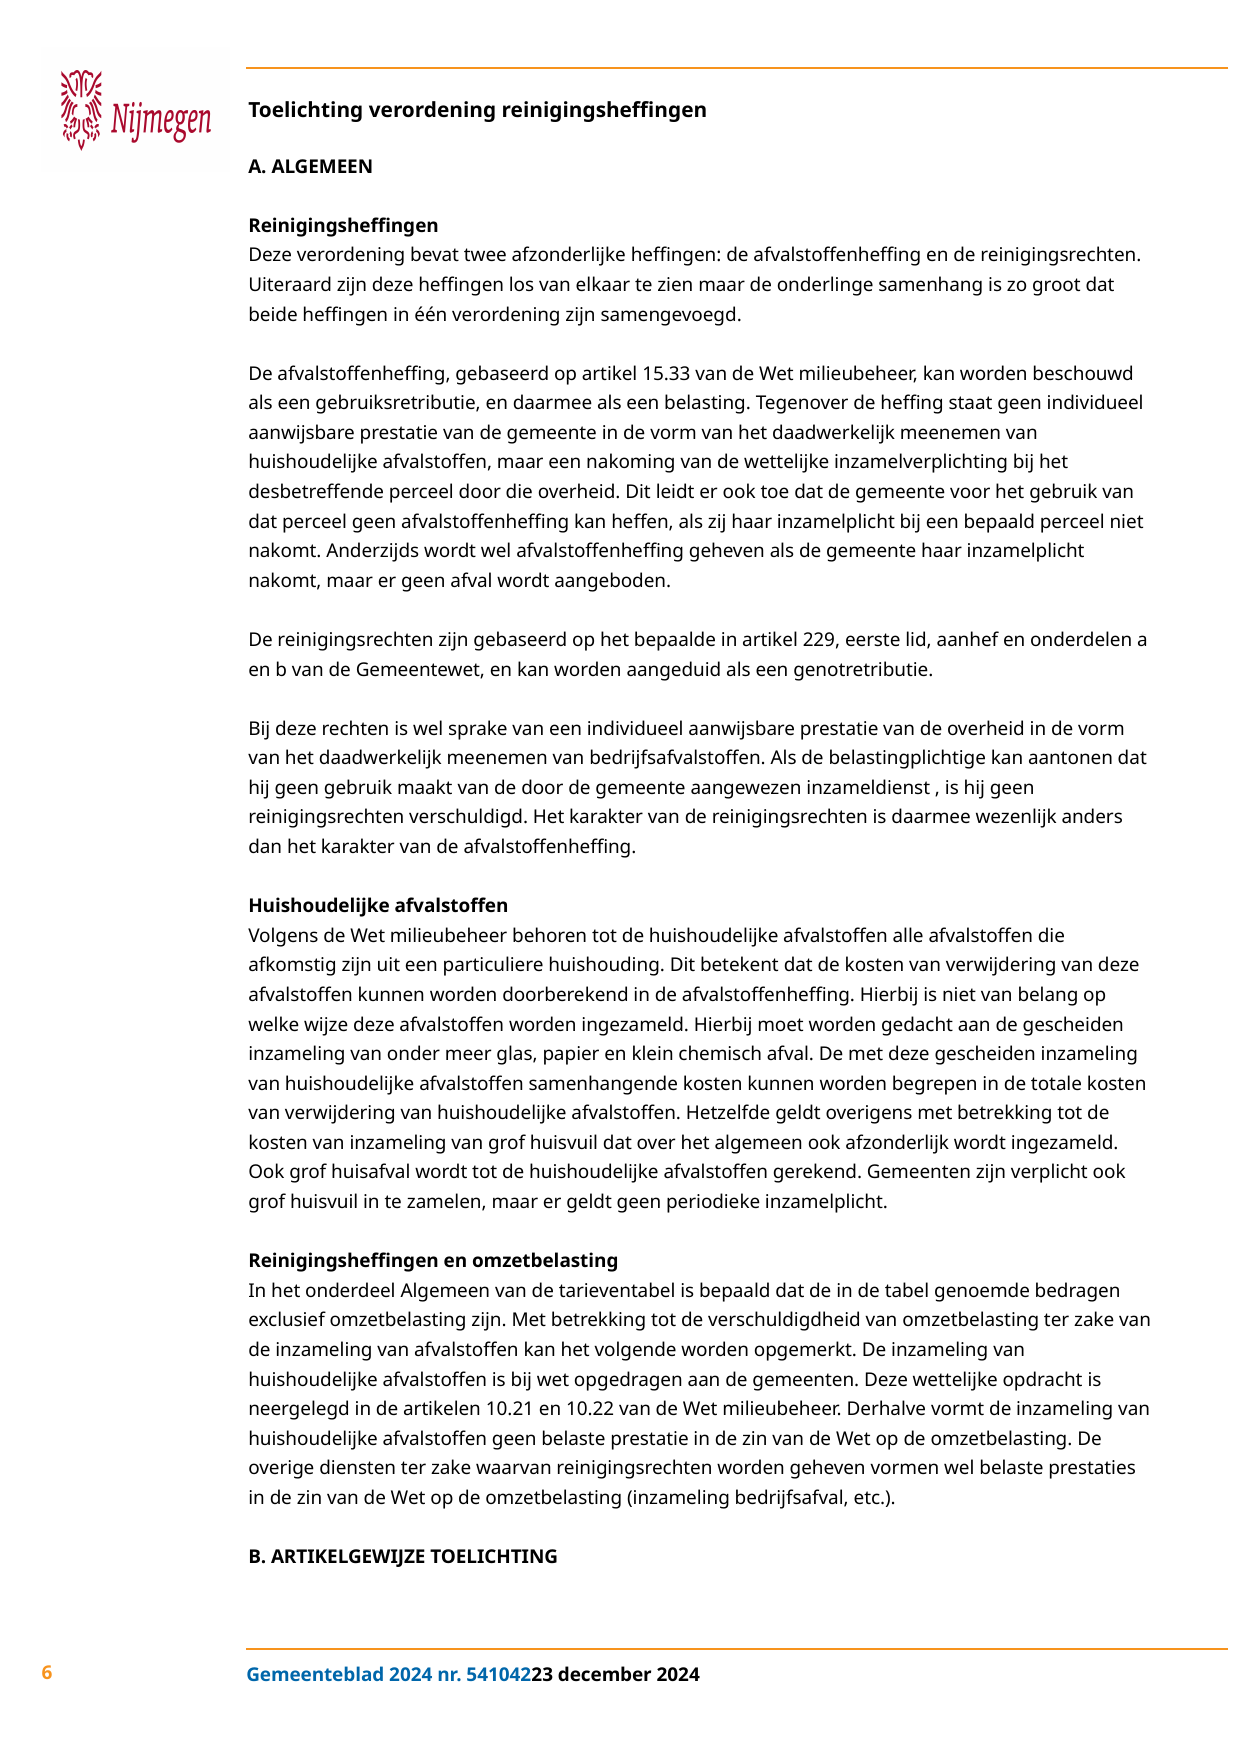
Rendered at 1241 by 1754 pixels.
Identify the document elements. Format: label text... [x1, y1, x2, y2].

text Toelichting verordening reinigingsheffingen [248, 95, 1152, 123]
text B. ARTIKELGEWIJZE TOELICHTING [248, 1543, 1152, 1569]
text Reinigingsheffingen en omzetbelasting [248, 1247, 1152, 1273]
text Deze verordening bevat twee afzonderlijke heffingen: de afvalstoffenheffing en de reinigingsrechten. Uiteraard zijn deze heffingen los van elkaar te zien maar de onderlinge samenhang is zo groot dat beide heffingen in één verordening zijn samengevoegd. [248, 242, 1152, 327]
text Volgens de Wet milieubeheer behoren tot de huishoudelijke afvalstoffen alle afvalstoffen die afkomstig zijn uit een particuliere huishouding. Dit betekent dat de kosten van verwijdering van deze afvalstoffen kunnen worden doorberekend in de afvalstoffenheffing. Hierbij is niet van belang op welke wijze deze afvalstoffen worden ingezameld. Hierbij moet worden gedacht aan de gescheiden inzameling van onder meer glas, papier en klein chemisch afval. De met deze gescheiden inzameling van huishoudelijke afvalstoffen samenhangende kosten kunnen worden begrepen in de totale kosten van verwijdering van huishoudelijke afvalstoffen. Hetzelfde geldt overigens met betrekking tot de kosten van inzameling van grof huisvuil dat over het algemeen ook afzonderlijk wordt ingezameld. Ook grof huisafval wordt tot de huishoudelijke afvalstoffen gerekend. Gemeenten zijn verplicht ook grof huisvuil in te zamelen, maar er geldt geen periodieke inzamelplicht. [248, 922, 1152, 1214]
text De afvalstoffenheffing, gebaseerd op artikel 15.33 van de Wet milieubeheer, kan worden beschouwd als een gebruiksretributie, en daarmee als een belasting. Tegenover de heffing staat geen individueel aanwijsbare prestatie van de gemeente in de vorm van het daadwerkelijk meenemen van huishoudelijke afvalstoffen, maar een nakoming van de wettelijke inzamelverplichting bij het desbetreffende perceel door die overheid. Dit leidt er ook toe dat de gemeente voor het gebruik van dat perceel geen afvalstoffenheffing kan heffen, als zij haar inzamelplicht bij een bepaald perceel niet nakomt. Anderzijds wordt wel afvalstoffenheffing geheven als de gemeente haar inzamelplicht nakomt, maar er geen afval wordt aangeboden. [248, 360, 1152, 593]
text A. ALGEMEEN [248, 153, 1152, 179]
picture [41, 47, 231, 172]
text De reinigingsrechten zijn gebaseerd op het bepaalde in artikel 229, eerste lid, aanhef en onderdelen a en b van de Gemeentewet, en kan worden aangeduid als een genotretributie. [248, 626, 1152, 682]
text Bij deze rechten is wel sprake van een individueel aanwijsbare prestatie van de overheid in de vorm van het daadwerkelijk meenemen van bedrijfsafvalstoffen. Als de belastingplichtige kan aantonen dat hij geen gebruik maakt van de door de gemeente aangewezen inzameldienst , is hij geen reinigingsrechten verschuldigd. Het karakter van de reinigingsrechten is daarmee wezenlijk anders dan het karakter van de afvalstoffenheffing. [248, 715, 1152, 859]
text Reinigingsheffingen [248, 212, 1152, 238]
text Huishoudelijke afvalstoffen [248, 892, 1152, 918]
text In het onderdeel Algemeen van de tarieventabel is bepaald dat de in de tabel genoemde bedragen exclusief omzetbelasting zijn. Met betrekking tot de verschuldigdheid van omzetbelasting ter zake van de inzameling van afvalstoffen kan het volgende worden opgemerkt. De inzameling van huishoudelijke afvalstoffen is bij wet opgedragen aan de gemeenten. Deze wettelijke opdracht is neergelegd in de artikelen 10.21 en 10.22 van de Wet milieubeheer. Derhalve vormt de inzameling van huishoudelijke afvalstoffen geen belaste prestatie in de zin van de Wet op de omzetbelasting. De overige diensten ter zake waarvan reinigingsrechten worden geheven vormen wel belaste prestaties in de zin van de Wet op de omzetbelasting (inzameling bedrijfsafval, etc.). [248, 1277, 1152, 1510]
